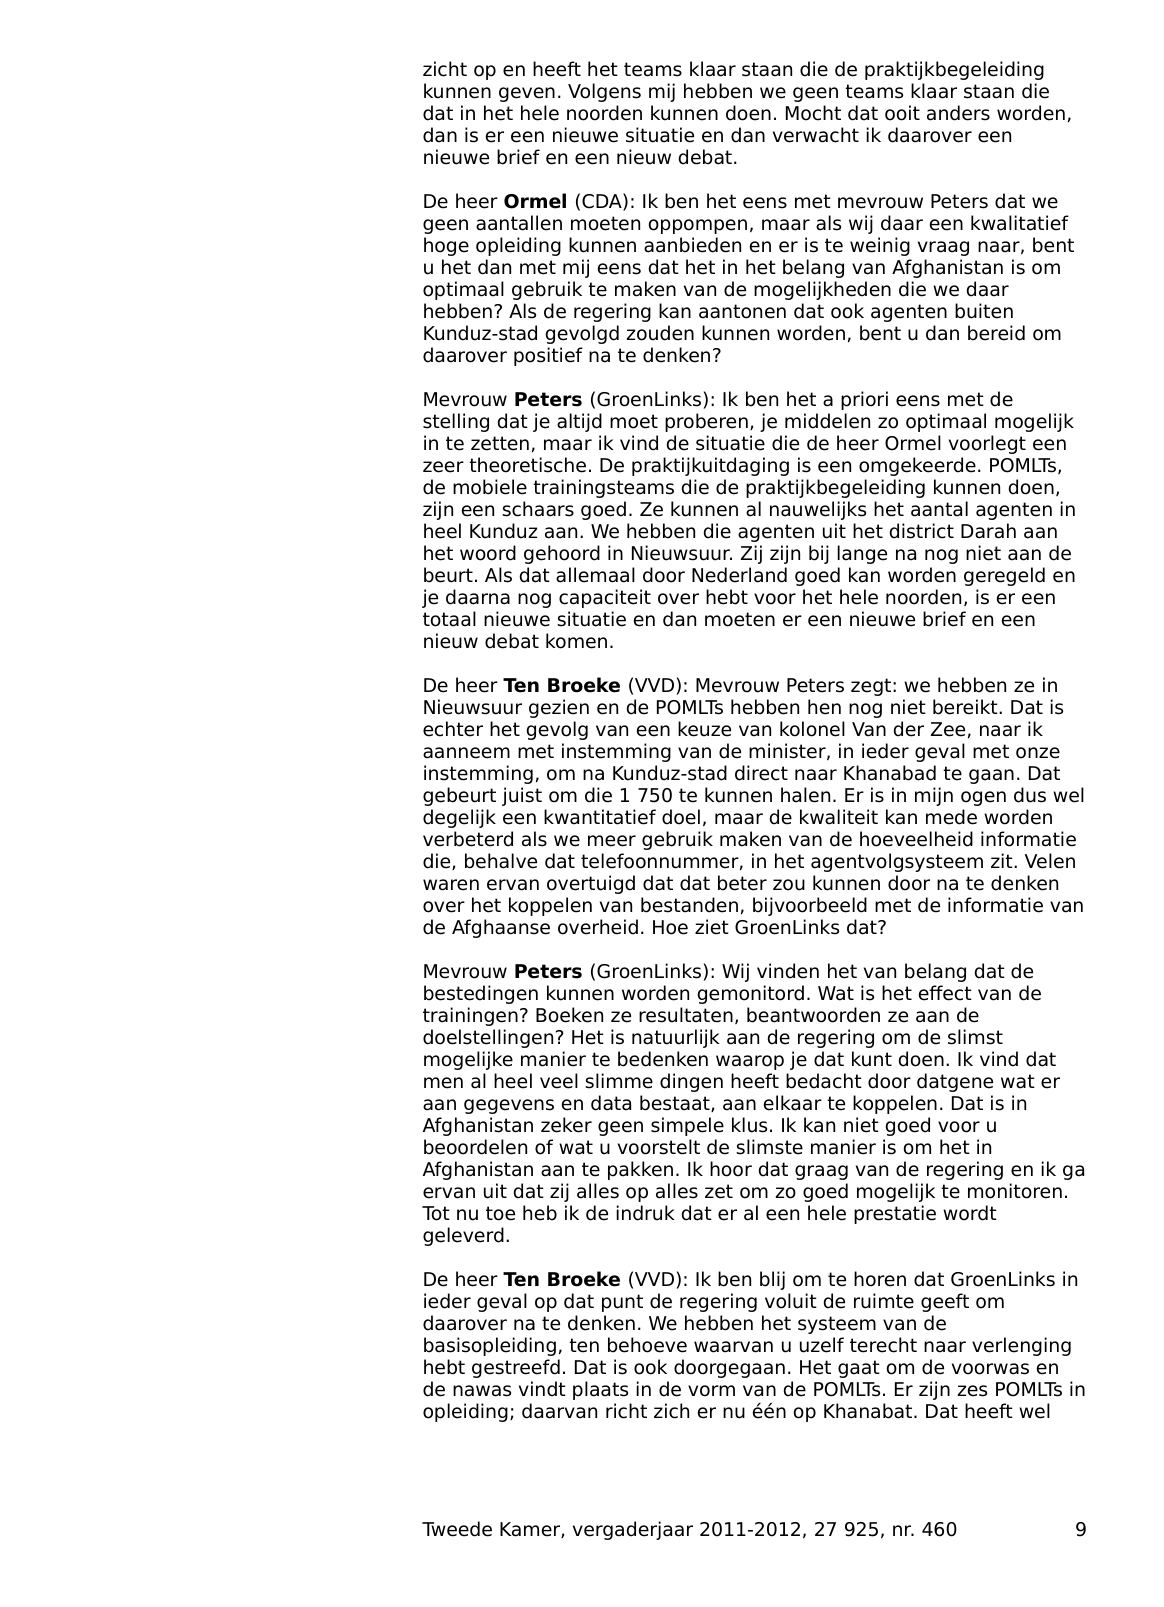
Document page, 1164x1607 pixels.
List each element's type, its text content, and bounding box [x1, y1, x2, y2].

text De heer Ten Broeke (VVD): Ik ben blij om te horen dat GroenLinks in ieder geval op dat punt de regering voluit de ruimte geeft om daarover na te denken. We hebben het systeem van de basisopleiding, ten behoeve waarvan u uzelf terecht naar verlenging hebt gestreefd. Dat is ook doorgegaan. Het gaat om de voorwas en de nawas vindt plaats in de vorm van de POMLTs. Er zijn zes POMLTs in opleiding; daarvan richt zich er nu één op Khanabat. Dat heeft wel [422, 1269, 1087, 1423]
text De heer Ormel (CDA): Ik ben het eens met mevrouw Peters dat we geen aantallen moeten oppompen, maar als wij daar een kwalitatief hoge opleiding kunnen aanbieden en er is te weinig vraag naar, bent u het dan met mij eens dat het in het belang van Afghanistan is om optimaal gebruik te maken van de mogelijkheden die we daar hebben? Als de regering kan aantonen dat ook agenten buiten Kunduz-stad gevolgd zouden kunnen worden, bent u dan bereid om daarover positief na te denken? [422, 191, 1087, 367]
text zicht op en heeft het teams klaar staan die de praktijkbegeleiding kunnen geven. Volgens mij hebben we geen teams klaar staan die dat in het hele noorden kunnen doen. Mocht dat ooit anders worden, dan is er een nieuwe situatie en dan verwacht ik daarover een nieuwe brief en een nieuw debat. [422, 59, 1087, 169]
text Mevrouw Peters (GroenLinks): Ik ben het a priori eens met de stelling dat je altijd moet proberen, je middelen zo optimaal mogelijk in te zetten, maar ik vind de situatie die de heer Ormel voorlegt een zeer theoretische. De praktijkuitdaging is een omgekeerde. POMLTs, de mobiele trainingsteams die de praktijkbegeleiding kunnen doen, zijn een schaars goed. Ze kunnen al nauwelijks het aantal agenten in heel Kunduz aan. We hebben die agenten uit het district Darah aan het woord gehoord in Nieuwsuur. Zij zijn bij lange na nog niet aan de beurt. Als dat allemaal door Nederland goed kan worden geregeld en je daarna nog capaciteit over hebt voor het hele noorden, is er een totaal nieuwe situatie en dan moeten er een nieuwe brief en een nieuw debat komen. [422, 389, 1087, 653]
text De heer Ten Broeke (VVD): Mevrouw Peters zegt: we hebben ze in Nieuwsuur gezien en de POMLTs hebben hen nog niet bereikt. Dat is echter het gevolg van een keuze van kolonel Van der Zee, naar ik aanneem met instemming van de minister, in ieder geval met onze instemming, om na Kunduz-stad direct naar Khanabad te gaan. Dat gebeurt juist om die 1 750 te kunnen halen. Er is in mijn ogen dus wel degelijk een kwantitatief doel, maar de kwaliteit kan mede worden verbeterd als we meer gebruik maken van de hoeveelheid informatie die, behalve dat telefoonnummer, in het agentvolgsysteem zit. Velen waren ervan overtuigd dat dat beter zou kunnen door na te denken over het koppelen van bestanden, bijvoorbeeld met de informatie van de Afghaanse overheid. Hoe ziet GroenLinks dat? [422, 675, 1087, 939]
text Mevrouw Peters (GroenLinks): Wij vinden het van belang dat de bestedingen kunnen worden gemonitord. Wat is het effect van de trainingen? Boeken ze resultaten, beantwoorden ze aan de doelstellingen? Het is natuurlijk aan de regering om de slimst mogelijke manier te bedenken waarop je dat kunt doen. Ik vind dat men al heel veel slimme dingen heeft bedacht door datgene wat er aan gegevens en data bestaat, aan elkaar te koppelen. Dat is in Afghanistan zeker geen simpele klus. Ik kan niet goed voor u beoordelen of wat u voorstelt de slimste manier is om het in Afghanistan aan te pakken. Ik hoor dat graag van de regering en ik ga ervan uit dat zij alles op alles zet om zo goed mogelijk te monitoren. Tot nu toe heb ik de indruk dat er al een hele prestatie wordt geleverd. [422, 961, 1087, 1247]
